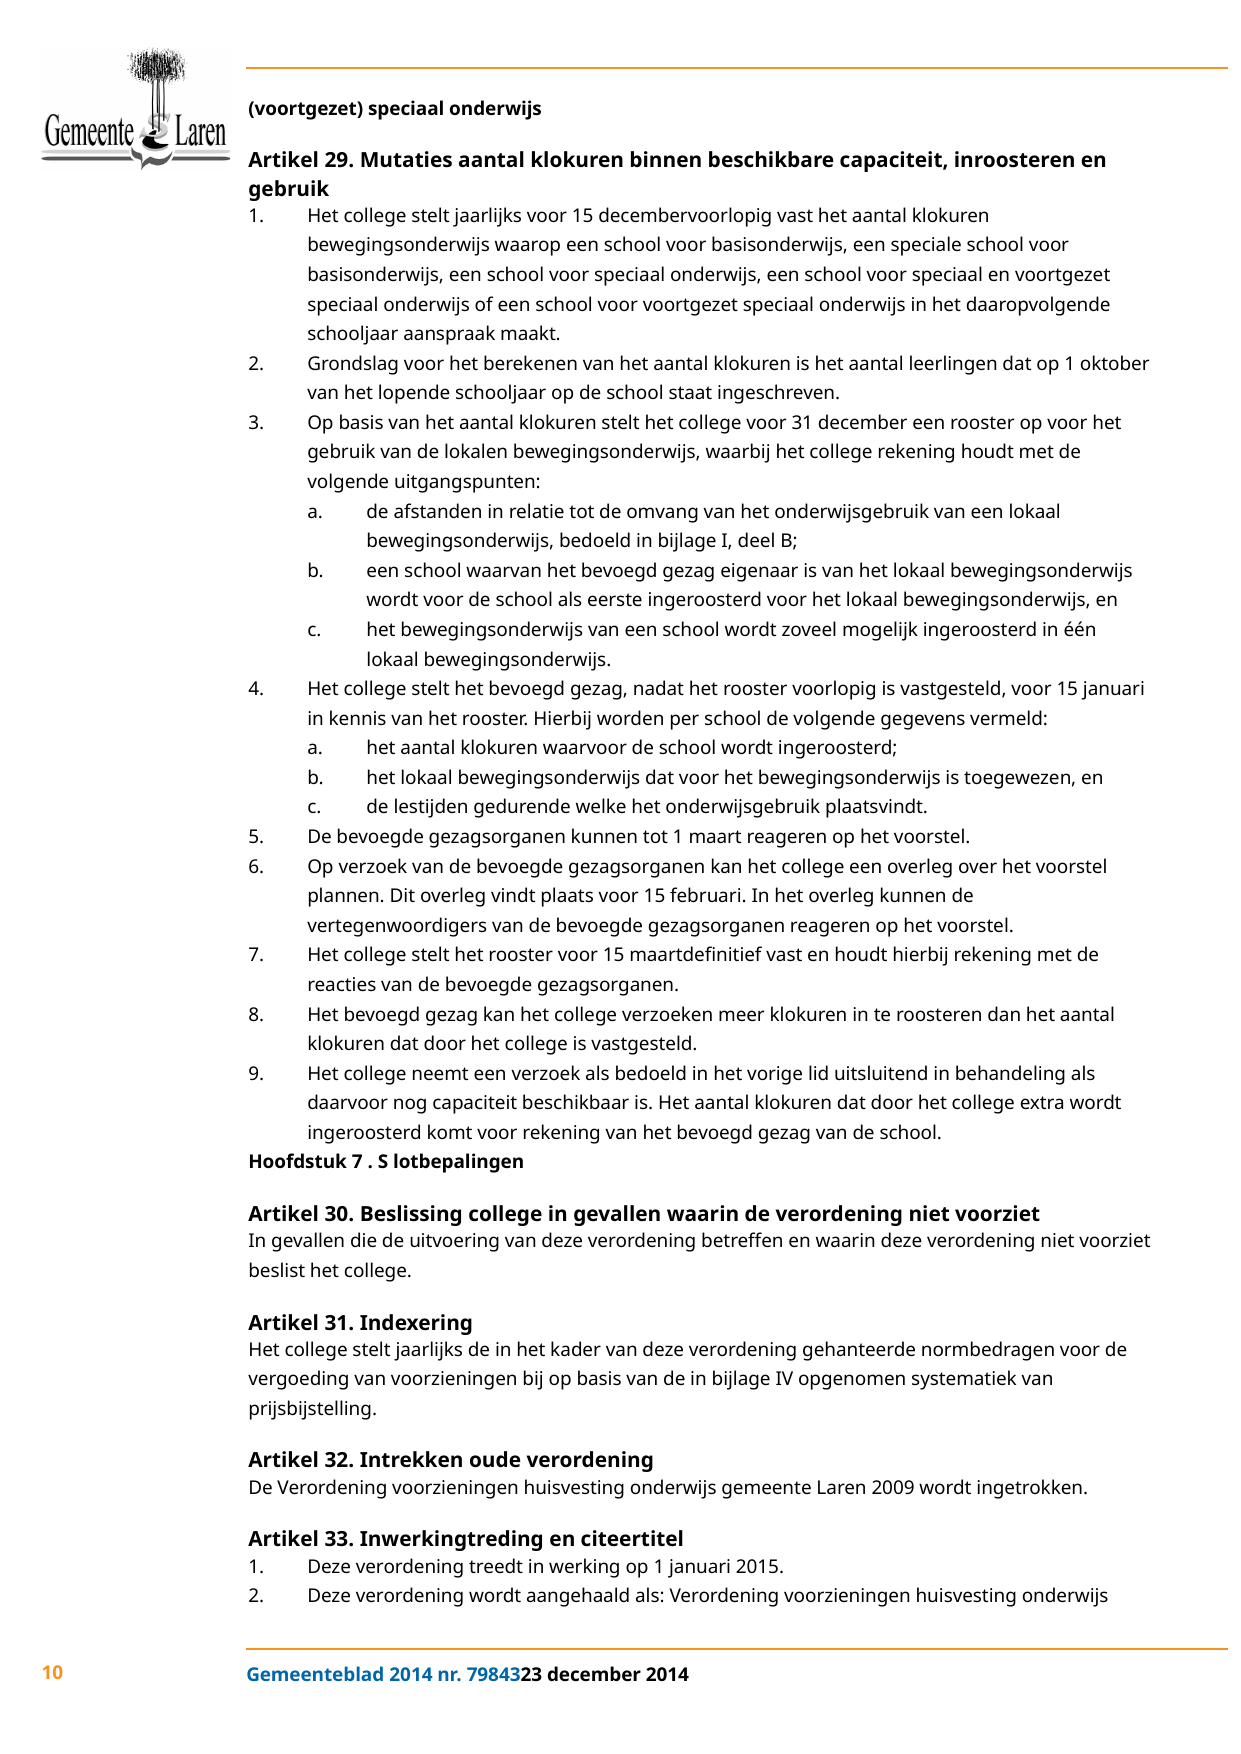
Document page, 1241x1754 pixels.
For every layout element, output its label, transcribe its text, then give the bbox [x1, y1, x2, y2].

text Artikel 33. Inwerkingtreding en citeertitel [248, 1524, 1152, 1553]
text Het college stelt jaarlijks de in het kader van deze verordening gehanteerde normbedragen voor de vergoeding van voorzieningen bij op basis van de in bijlage IV opgenomen systematiek van prijsbijstelling. [248, 1336, 1152, 1421]
list Het college neemt een verzoek als bedoeld in het vorige lid uitsluitend in behandeling als daarvoor nog capaciteit beschikbaar is. Het aantal klokuren dat door het college extra wordt ingeroosterd komt voor rekening van het bevoegd gezag van de school. [248, 1060, 1152, 1145]
list het aantal klokuren waarvoor de school wordt ingeroosterd; [307, 734, 1152, 760]
picture [41, 47, 231, 172]
list de afstanden in relatie tot de omvang van het onderwijsgebruik van een lokaal bewegingsonderwijs, bedoeld in bijlage I, deel B; [307, 498, 1152, 553]
list Het college stelt jaarlijks voor 15 decembervoorlopig vast het aantal klokuren bewegingsonderwijs waarop een school voor basisonderwijs, een speciale school voor basisonderwijs, een school voor speciaal onderwijs, een school voor speciaal en voortgezet speciaal onderwijs of een school voor voortgezet speciaal onderwijs in het daaropvolgende schooljaar aanspraak maakt. [248, 202, 1152, 346]
list een school waarvan het bevoegd gezag eigenaar is van het lokaal bewegingsonderwijs wordt voor de school als eerste ingeroosterd voor het lokaal bewegingsonderwijs, en [307, 557, 1152, 612]
text (voortgezet) speciaal onderwijs [248, 95, 1152, 121]
text Artikel 31. Indexering [248, 1308, 1152, 1336]
list Het bevoegd gezag kan het college verzoeken meer klokuren in te roosteren dan het aantal klokuren dat door het college is vastgesteld. [248, 1001, 1152, 1056]
list de lestijden gedurende welke het onderwijsgebruik plaatsvindt. [307, 794, 1152, 819]
text De Verordening voorzieningen huisvesting onderwijs gemeente Laren 2009 wordt ingetrokken. [248, 1474, 1152, 1500]
list Het college stelt het rooster voor 15 maartdefinitief vast en houdt hierbij rekening met de reacties van de bevoegde gezagsorganen. [248, 942, 1152, 997]
text Artikel 32. Intrekken oude verordening [248, 1446, 1152, 1474]
text Artikel 29. Mutaties aantal klokuren binnen beschikbare capaciteit, inroosteren en gebruik [248, 145, 1152, 202]
list het bewegingsonderwijs van een school wordt zoveel mogelijk ingeroosterd in één lokaal bewegingsonderwijs. [307, 616, 1152, 672]
list Op basis van het aantal klokuren stelt het college voor 31 december een rooster op voor het gebruik van de lokalen bewegingsonderwijs, waarbij het college rekening houdt met de volgende uitgangspunten: [248, 409, 1152, 494]
list Grondslag voor het berekenen van het aantal klokuren is het aantal leerlingen dat op 1 oktober van het lopende schooljaar op de school staat ingeschreven. [248, 350, 1152, 405]
list Deze verordening wordt aangehaald als: Verordening voorzieningen huisvesting onderwijs [248, 1582, 1152, 1608]
text Artikel 30. Beslissing college in gevallen waarin de verordening niet voorziet [248, 1199, 1152, 1228]
list De bevoegde gezagsorganen kunnen tot 1 maart reageren op het voorstel. [248, 823, 1152, 849]
list het lokaal bewegingsonderwijs dat voor het bewegingsonderwijs is toegewezen, en [307, 764, 1152, 790]
list Op verzoek van de bevoegde gezagsorganen kan het college een overleg over het voorstel plannen. Dit overleg vindt plaats voor 15 februari. In het overleg kunnen de vertegenwoordigers van de bevoegde gezagsorganen reageren op het voorstel. [248, 853, 1152, 938]
text Hoofdstuk 7 . S lotbepalingen [248, 1149, 1152, 1174]
text In gevallen die de uitvoering van deze verordening betreffen en waarin deze verordening niet voorziet beslist het college. [248, 1228, 1152, 1283]
list Deze verordening treedt in werking op 1 januari 2015. [248, 1553, 1152, 1579]
list Het college stelt het bevoegd gezag, nadat het rooster voorlopig is vastgesteld, voor 15 januari in kennis van het rooster. Hierbij worden per school de volgende gegevens vermeld: [248, 675, 1152, 731]
